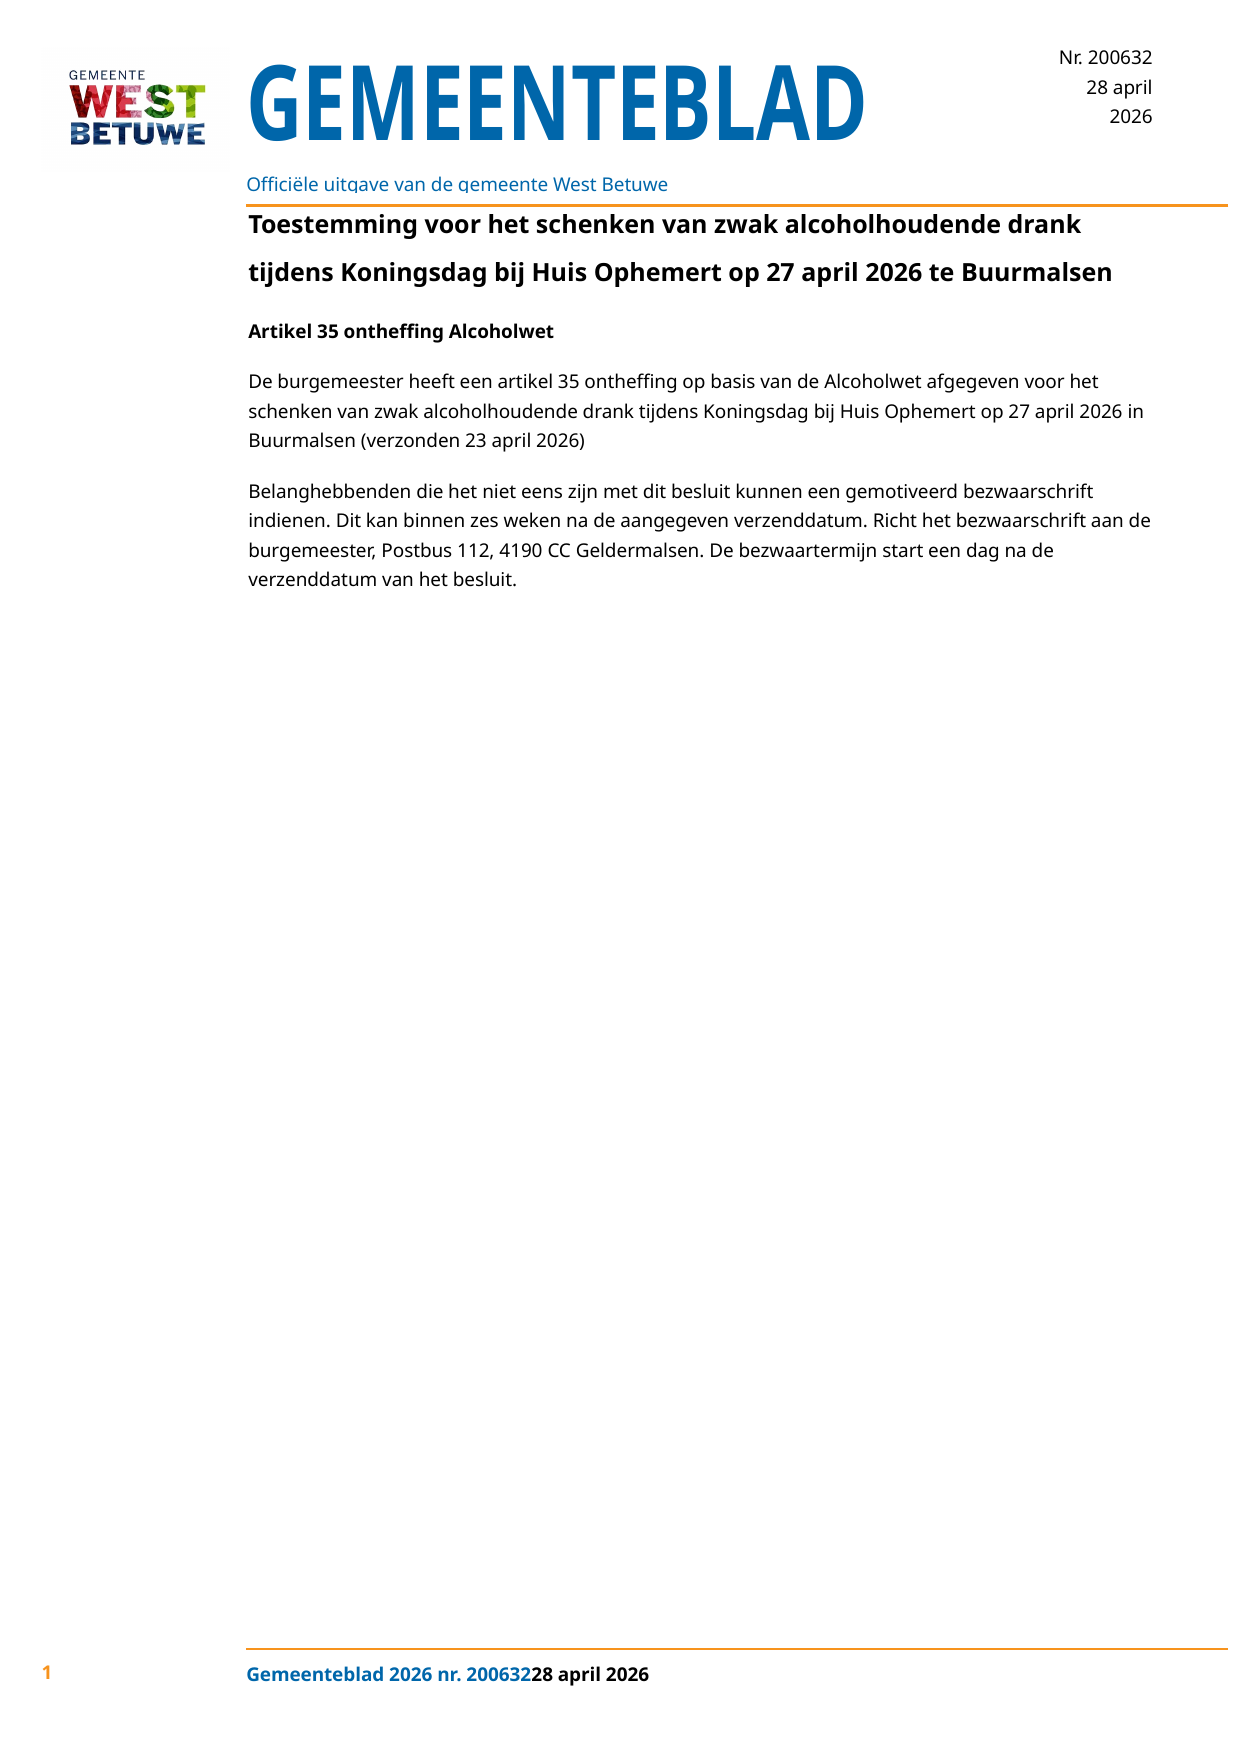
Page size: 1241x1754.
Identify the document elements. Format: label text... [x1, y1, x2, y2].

text De burgemeester heeft een artikel 35 ontheffing op basis van de Alcoholwet afgegeven voor het schenken van zwak alcoholhoudende drank tijdens Koningsdag bij Huis Ophemert op 27 april 2026 in Buurmalsen (verzonden 23 april 2026) [248, 368, 1152, 453]
text Artikel 35 ontheffing Alcoholwet [248, 318, 1152, 344]
picture [41, 47, 231, 172]
text Belanghebbenden die het niet eens zijn met dit besluit kunnen een gemotiveerd bezwaarschrift indienen. Dit kan binnen zes weken na de aangegeven verzenddatum. Richt het bezwaarschrift aan de burgemeester, Postbus 112, 4190 CC Geldermalsen. De bezwaartermijn start een dag na de verzenddatum van het besluit. [248, 478, 1152, 592]
text Toestemming voor het schenken van zwak alcoholhoudende drank tijdens Koningsdag bij Huis Ophemert op 27 april 2026 te Buurmalsen [248, 207, 1152, 288]
